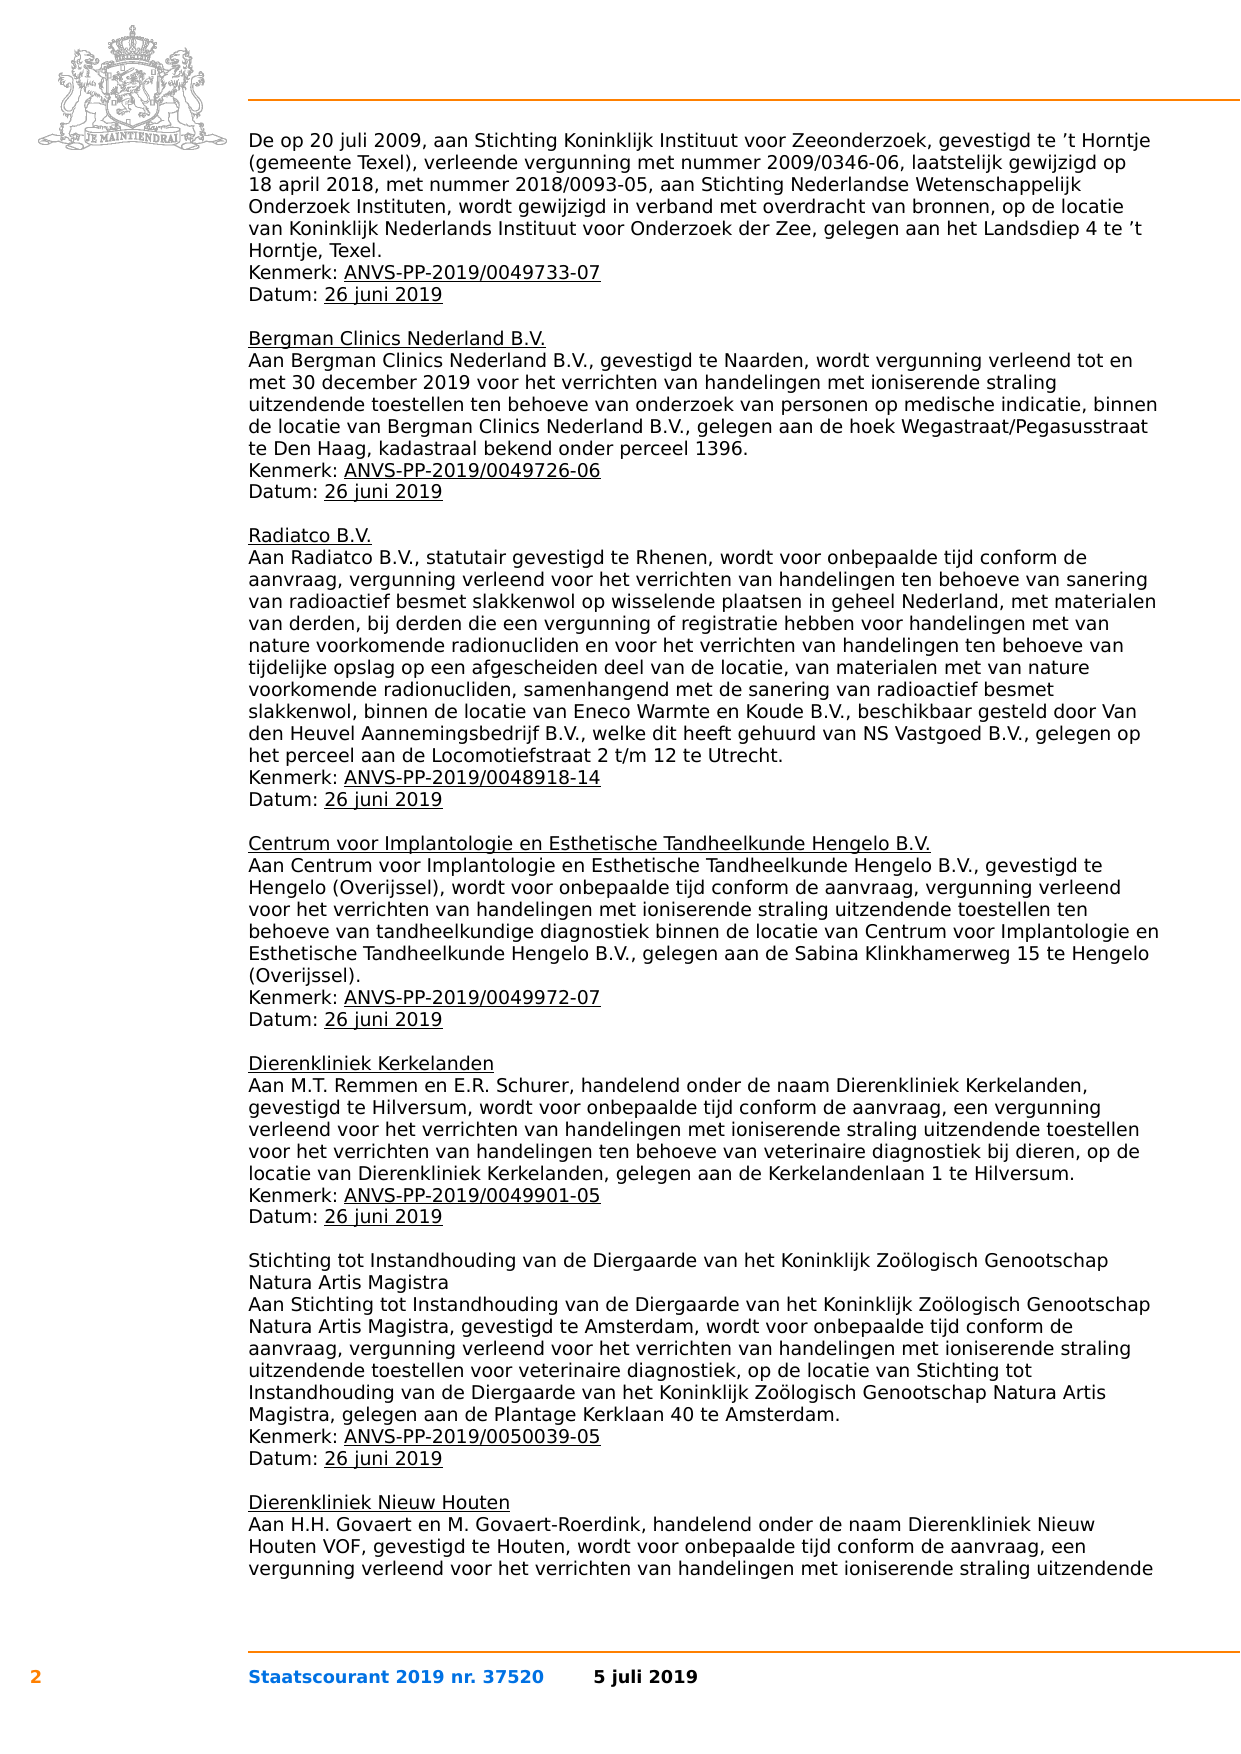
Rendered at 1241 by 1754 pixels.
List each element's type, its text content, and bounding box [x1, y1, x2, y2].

text Aan Stichting tot Instandhouding van de Diergaarde van het Koninklijk Zoölogisch Genootschap Natura Artis Magistra, gevestigd te Amsterdam, wordt voor onbepaalde tijd conform de aanvraag, vergunning verleend voor het verrichten van handelingen met ioniserende straling uitzendende toestellen voor veterinaire diagnostiek, op de locatie van Stichting tot Instandhouding van de Diergaarde van het Koninklijk Zoölogisch Genootschap Natura Artis Magistra, gelegen aan de Plantage Kerklaan 40 te Amsterdam. [248, 1294, 1163, 1426]
text Bergman Clinics Nederland B.V. [248, 328, 1163, 349]
text Datum: 26 juni 2019 [248, 284, 1163, 306]
text Kenmerk: ANVS-PP-2019/0049726-06 [248, 459, 1163, 481]
text Kenmerk: ANVS-PP-2019/0049972-07 [248, 987, 1163, 1009]
text Datum: 26 juni 2019 [248, 789, 1163, 811]
text Datum: 26 juni 2019 [248, 481, 1163, 503]
text Dierenkliniek Kerkelanden [248, 1053, 1163, 1074]
text Aan Centrum voor Implantologie en Esthetische Tandheelkunde Hengelo B.V., gevestigd te Hengelo (Overijssel), wordt voor onbepaalde tijd conform de aanvraag, vergunning verleend voor het verrichten van handelingen met ioniserende straling uitzendende toestellen ten behoeve van tandheelkundige diagnostiek binnen de locatie van Centrum voor Implantologie en Esthetische Tandheelkunde Hengelo B.V., gelegen aan de Sabina Klinkhamerweg 15 te Hengelo (Overijssel). [248, 855, 1163, 987]
text Aan Bergman Clinics Nederland B.V., gevestigd te Naarden, wordt vergunning verleend tot en met 30 december 2019 voor het verrichten van handelingen met ioniserende straling uitzendende toestellen ten behoeve van onderzoek van personen op medische indicatie, binnen de locatie van Bergman Clinics Nederland B.V., gelegen aan de hoek Wegastraat/Pegasusstraat te Den Haag, kadastraal bekend onder perceel 1396. [248, 349, 1163, 459]
text De op 20 juli 2009, aan Stichting Koninklijk Instituut voor Zeeonderzoek, gevestigd te ’t Horntje (gemeente Texel), verleende vergunning met nummer 2009/0346-06, laatstelijk gewijzigd op 18 april 2018, met nummer 2018/0093-05, aan Stichting Nederlandse Wetenschappelijk Onderzoek Instituten, wordt gewijzigd in verband met overdracht van bronnen, op de locatie van Koninklijk Nederlands Instituut voor Onderzoek der Zee, gelegen aan het Landsdiep 4 te ’t Horntje, Texel. [248, 130, 1163, 262]
picture [38, 25, 227, 150]
text Datum: 26 juni 2019 [248, 1448, 1163, 1470]
text Centrum voor Implantologie en Esthetische Tandheelkunde Hengelo B.V. [248, 833, 1163, 855]
text Aan Radiatco B.V., statutair gevestigd te Rhenen, wordt voor onbepaalde tijd conform de aanvraag, vergunning verleend voor het verrichten van handelingen ten behoeve van sanering van radioactief besmet slakkenwol op wisselende plaatsen in geheel Nederland, met materialen van derden, bij derden die een vergunning of registratie hebben voor handelingen met van nature voorkomende radionucliden en voor het verrichten van handelingen ten behoeve van tijdelijke opslag op een afgescheiden deel van de locatie, van materialen met van nature voorkomende radionucliden, samenhangend met de sanering van radioactief besmet slakkenwol, binnen de locatie van Eneco Warmte en Koude B.V., beschikbaar gesteld door Van den Heuvel Aannemingsbedrijf B.V., welke dit heeft gehuurd van NS Vastgoed B.V., gelegen op het perceel aan de Locomotiefstraat 2 t/m 12 te Utrecht. [248, 547, 1163, 767]
text Radiatco B.V. [248, 525, 1163, 547]
text Aan M.T. Remmen en E.R. Schurer, handelend onder de naam Dierenkliniek Kerkelanden, gevestigd te Hilversum, wordt voor onbepaalde tijd conform de aanvraag, een vergunning verleend voor het verrichten van handelingen met ioniserende straling uitzendende toestellen voor het verrichten van handelingen ten behoeve van veterinaire diagnostiek bij dieren, op de locatie van Dierenkliniek Kerkelanden, gelegen aan de Kerkelandenlaan 1 te Hilversum. [248, 1074, 1163, 1184]
text Kenmerk: ANVS-PP-2019/0049901-05 [248, 1184, 1163, 1206]
text Aan H.H. Govaert en M. Govaert-Roerdink, handelend onder de naam Dierenkliniek Nieuw Houten VOF, gevestigd te Houten, wordt voor onbepaalde tijd conform de aanvraag, een vergunning verleend voor het verrichten van handelingen met ioniserende straling uitzendende [248, 1514, 1163, 1580]
text Stichting tot Instandhouding van de Diergaarde van het Koninklijk Zoölogisch Genootschap Natura Artis Magistra [248, 1250, 1163, 1294]
text Kenmerk: ANVS-PP-2019/0049733-07 [248, 262, 1163, 284]
text Kenmerk: ANVS-PP-2019/0048918-14 [248, 767, 1163, 789]
text Datum: 26 juni 2019 [248, 1009, 1163, 1031]
text Kenmerk: ANVS-PP-2019/0050039-05 [248, 1426, 1163, 1448]
text Dierenkliniek Nieuw Houten [248, 1492, 1163, 1514]
text Datum: 26 juni 2019 [248, 1206, 1163, 1228]
